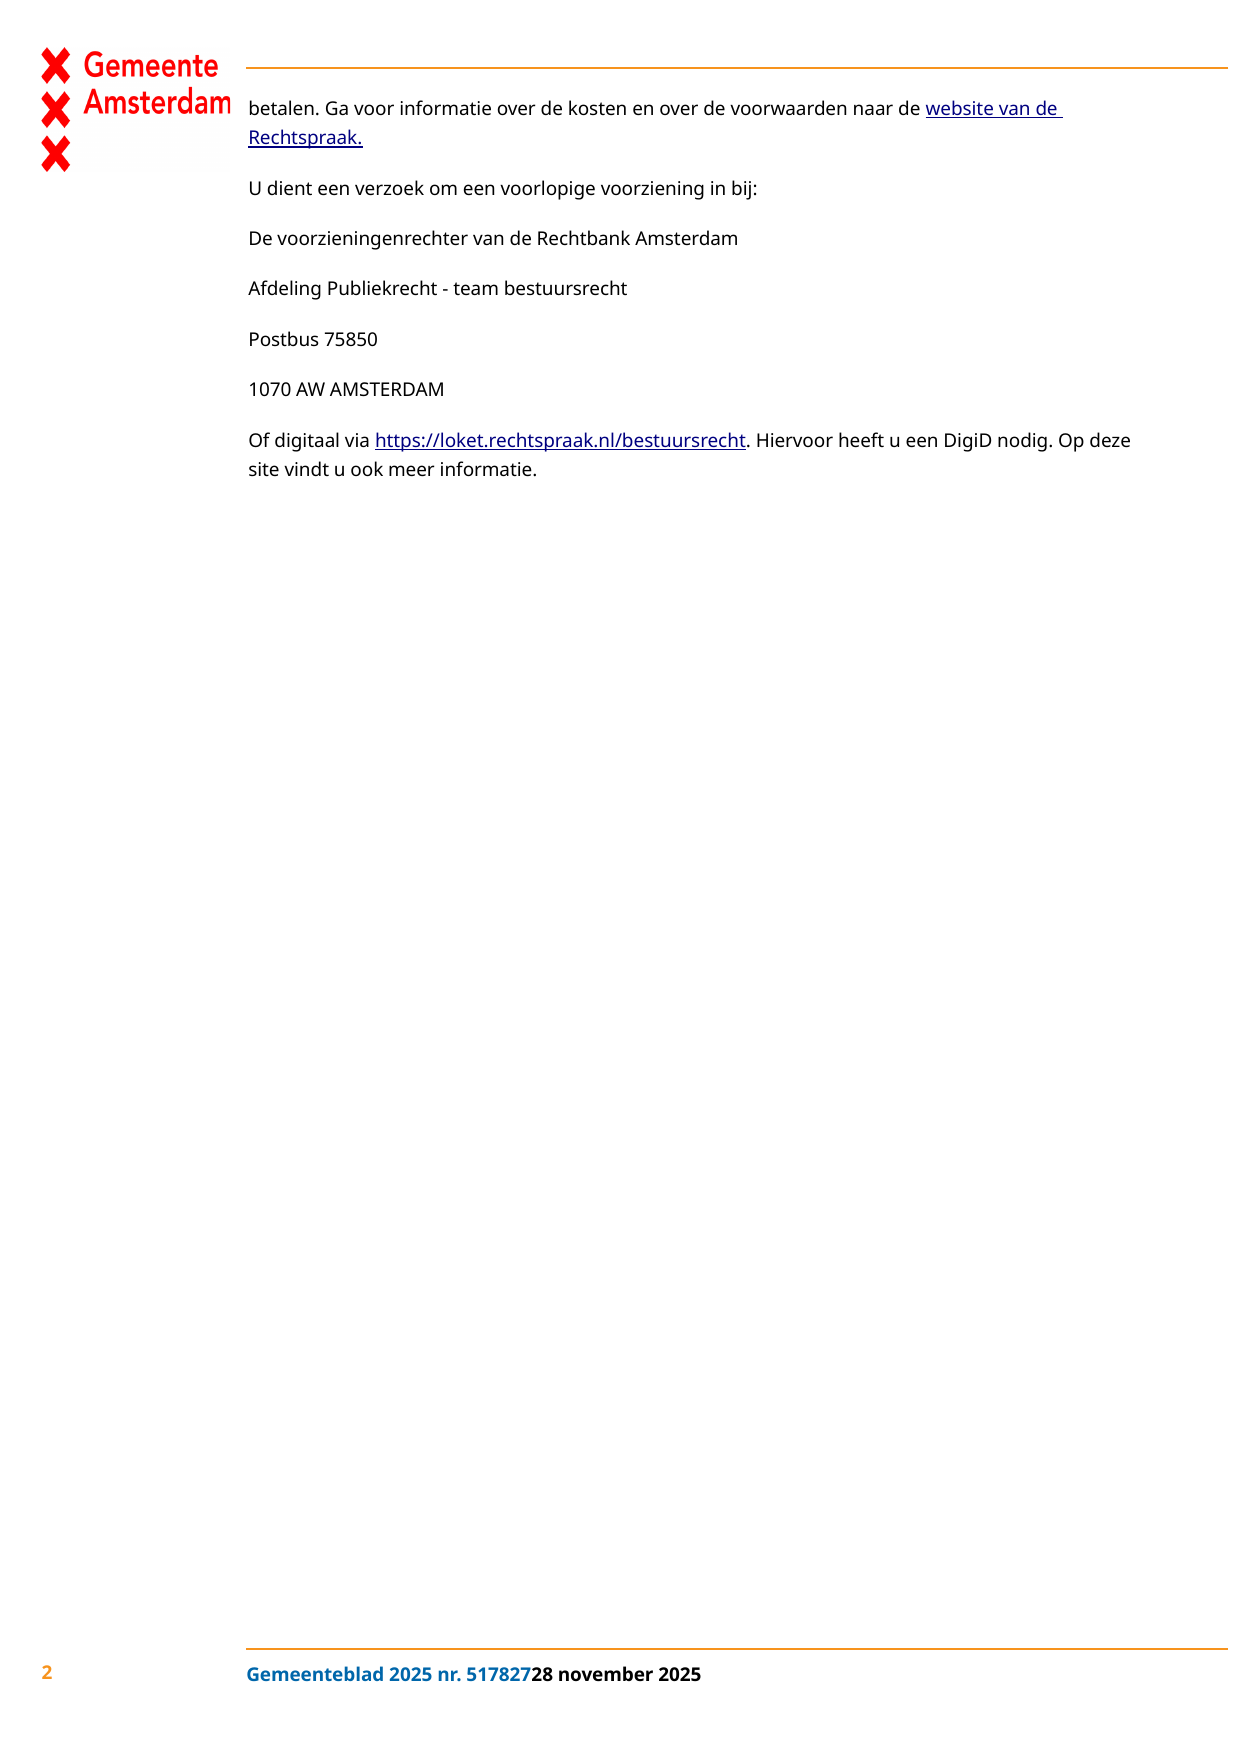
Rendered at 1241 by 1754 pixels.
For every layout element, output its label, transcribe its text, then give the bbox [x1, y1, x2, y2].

text Afdeling Publiekrecht - team bestuursrecht [248, 276, 1152, 301]
text 1070 AW AMSTERDAM [248, 376, 1152, 402]
text Postbus 75850 [248, 326, 1152, 352]
text De voorzieningenrechter van de Rechtbank Amsterdam [248, 225, 1152, 251]
text betalen. Ga voor informatie over de kosten en over de voorwaarden naar de website van de Rechtspraak. [248, 95, 1152, 150]
picture [41, 47, 231, 172]
text Of digitaal via https://loket.rechtspraak.nl/bestuursrecht. Hiervoor heeft u een DigiD nodig. Op deze site vindt u ook meer informatie. [248, 427, 1152, 482]
text U dient een verzoek om een voorlopige voorziening in bij: [248, 175, 1152, 201]
